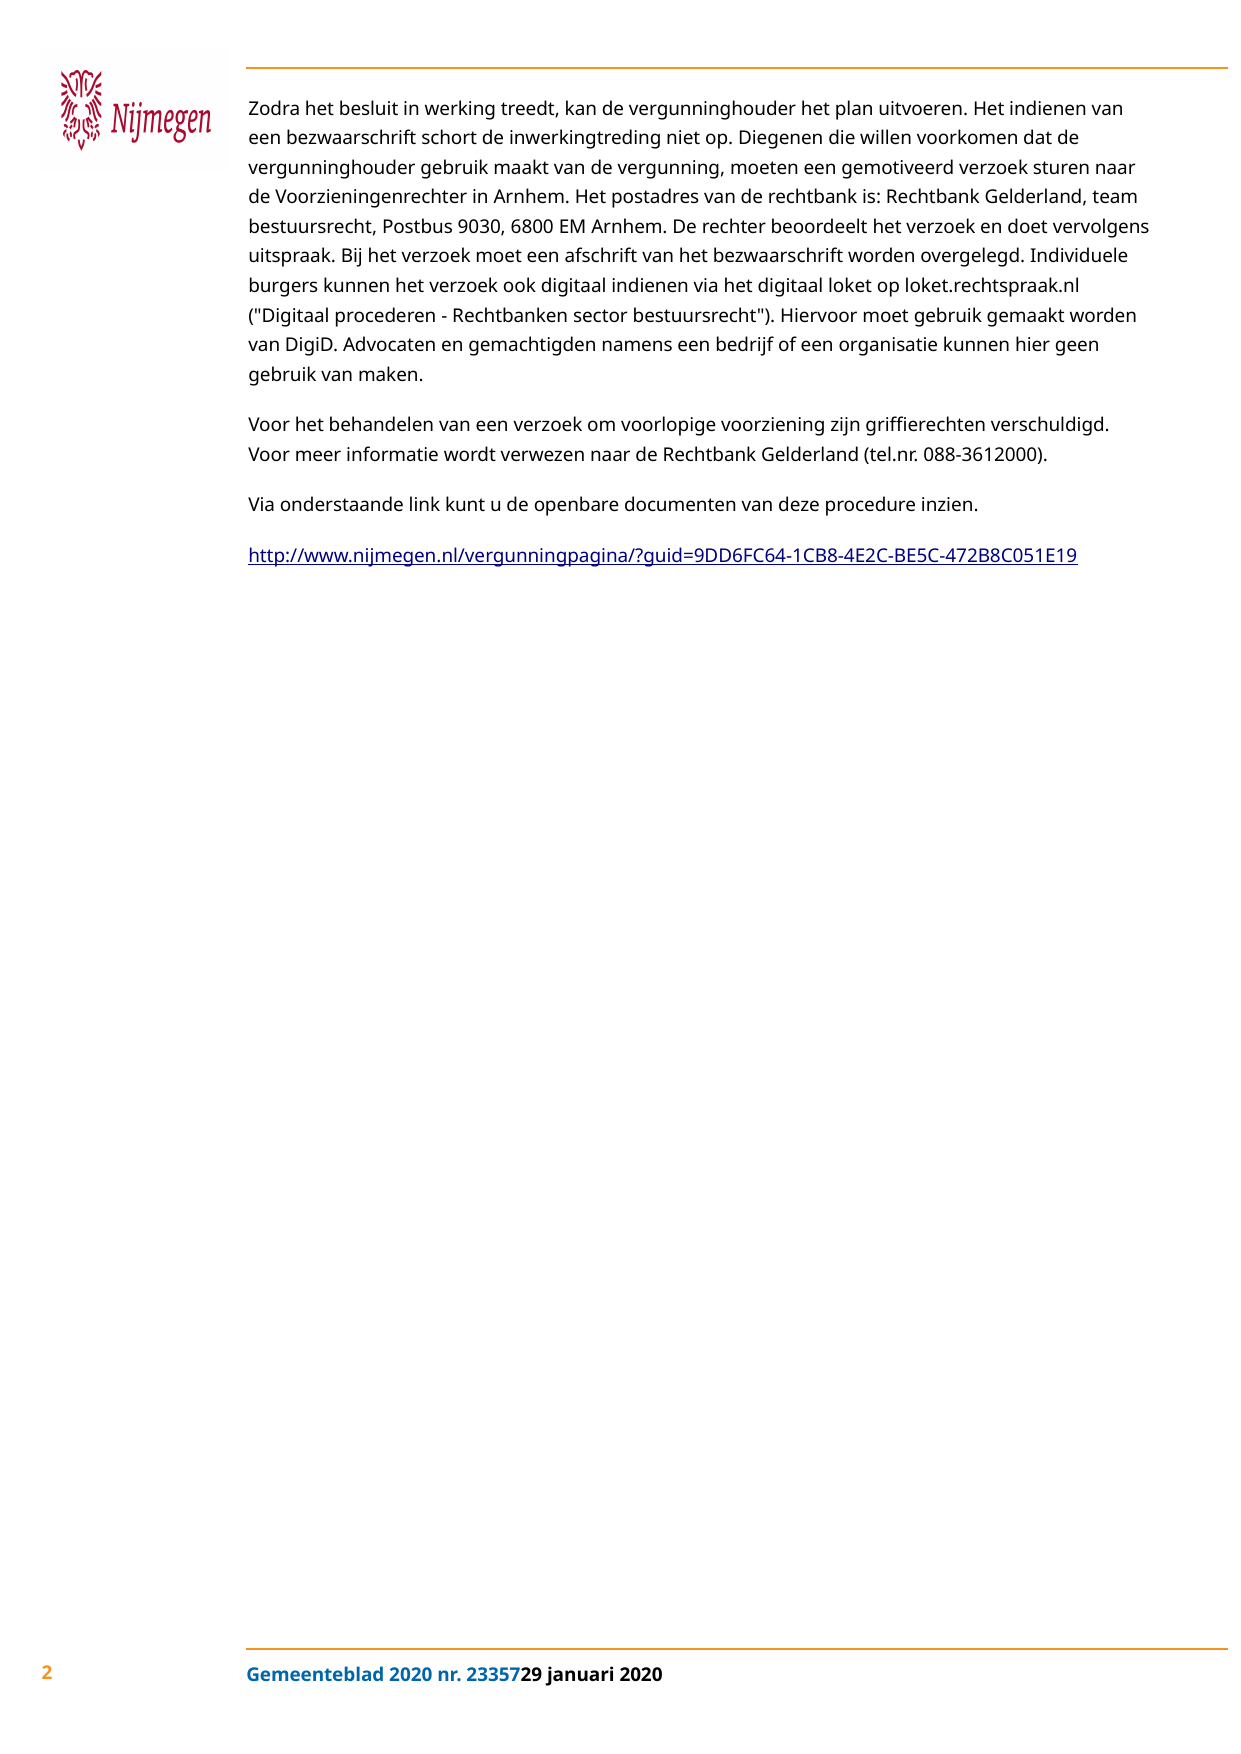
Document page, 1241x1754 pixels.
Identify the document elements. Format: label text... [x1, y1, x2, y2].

text Via onderstaande link kunt u de openbare documenten van deze procedure inzien. [248, 491, 1152, 517]
text Zodra het besluit in werking treedt, kan de vergunninghouder het plan uitvoeren. Het indienen van een bezwaarschrift schort de inwerkingtreding niet op. Diegenen die willen voorkomen dat de vergunninghouder gebruik maakt van de vergunning, moeten een gemotiveerd verzoek sturen naar de Voorzieningenrechter in Arnhem. Het postadres van de rechtbank is: Rechtbank Gelderland, team bestuursrecht, Postbus 9030, 6800 EM Arnhem. De rechter beoordeelt het verzoek en doet vervolgens uitspraak. Bij het verzoek moet een afschrift van het bezwaarschrift worden overgelegd. Individuele burgers kunnen het verzoek ook digitaal indienen via het digitaal loket op loket.rechtspraak.nl ("Digitaal procederen - Rechtbanken sector bestuursrecht"). Hiervoor moet gebruik gemaakt worden van DigiD. Advocaten en gemachtigden namens een bedrijf of een organisatie kunnen hier geen gebruik van maken. [248, 95, 1152, 387]
text Voor het behandelen van een verzoek om voorlopige voorziening zijn griffierechten verschuldigd. Voor meer informatie wordt verwezen naar de Rechtbank Gelderland (tel.nr. 088-3612000). [248, 411, 1152, 467]
text http://www.nijmegen.nl/vergunningpagina/?guid=9DD6FC64-1CB8-4E2C-BE5C-472B8C051E19 [248, 542, 1152, 568]
picture [41, 47, 231, 172]
